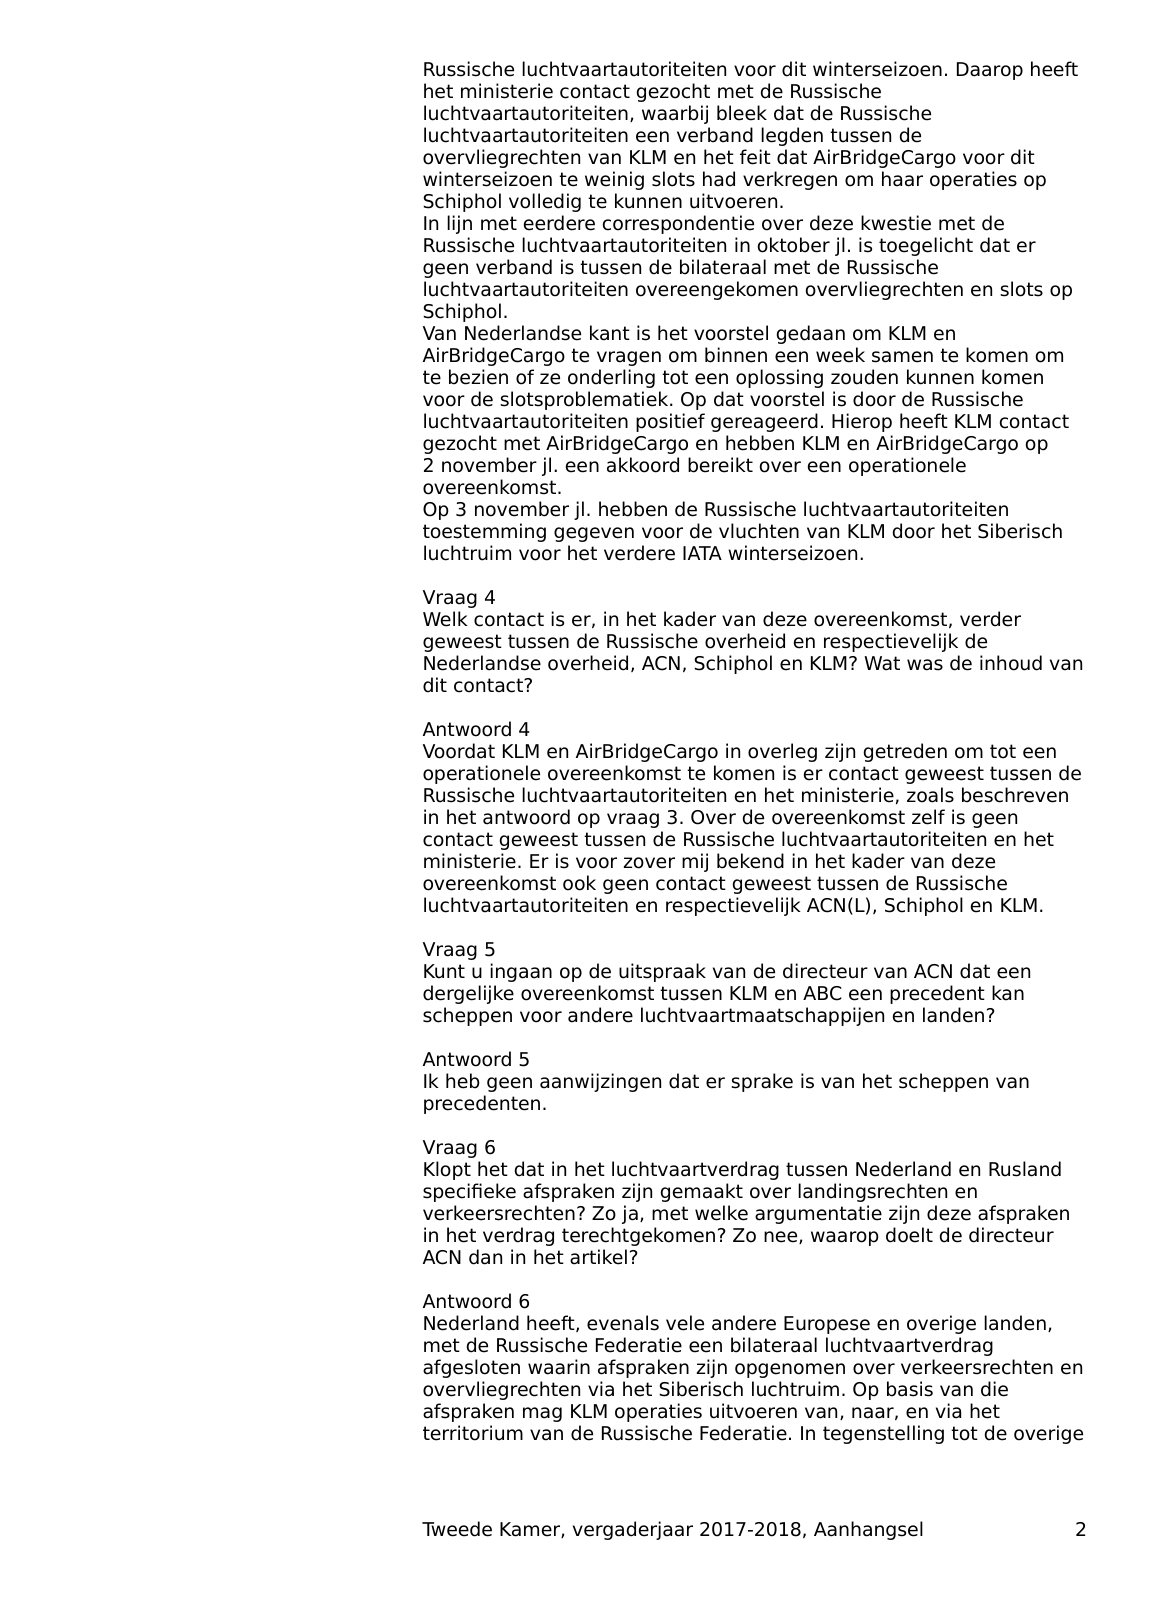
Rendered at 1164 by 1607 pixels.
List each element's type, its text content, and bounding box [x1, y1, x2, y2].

text Vraag 6 [422, 1137, 1087, 1159]
text In lijn met eerdere correspondentie over deze kwestie met de Russische luchtvaartautoriteiten in oktober jl. is toegelicht dat er geen verband is tussen de bilateraal met de Russische luchtvaartautoriteiten overeengekomen overvliegrechten en slots op Schiphol. [422, 213, 1087, 323]
text Russische luchtvaartautoriteiten voor dit winterseizoen. Daarop heeft het ministerie contact gezocht met de Russische luchtvaartautoriteiten, waarbij bleek dat de Russische luchtvaartautoriteiten een verband legden tussen de overvliegrechten van KLM en het feit dat AirBridgeCargo voor dit winterseizoen te weinig slots had verkregen om haar operaties op Schiphol volledig te kunnen uitvoeren. [422, 59, 1087, 213]
text Nederland heeft, evenals vele andere Europese en overige landen, met de Russische Federatie een bilateraal luchtvaartverdrag afgesloten waarin afspraken zijn opgenomen over verkeersrechten en overvliegrechten via het Siberisch luchtruim. Op basis van die afspraken mag KLM operaties uitvoeren van, naar, en via het territorium van de Russische Federatie. In tegenstelling tot de overige [422, 1313, 1087, 1445]
text Antwoord 6 [422, 1291, 1087, 1313]
text Van Nederlandse kant is het voorstel gedaan om KLM en AirBridgeCargo te vragen om binnen een week samen te komen om te bezien of ze onderling tot een oplossing zouden kunnen komen voor de slotsproblematiek. Op dat voorstel is door de Russische luchtvaartautoriteiten positief gereageerd. Hierop heeft KLM contact gezocht met AirBridgeCargo en hebben KLM en AirBridgeCargo op 2 november jl. een akkoord bereikt over een operationele overeenkomst. [422, 323, 1087, 499]
text Kunt u ingaan op de uitspraak van de directeur van ACN dat een dergelijke overeenkomst tussen KLM en ABC een precedent kan scheppen voor andere luchtvaartmaatschappijen en landen? [422, 961, 1087, 1027]
text Ik heb geen aanwijzingen dat er sprake is van het scheppen van precedenten. [422, 1071, 1087, 1115]
text Antwoord 5 [422, 1049, 1087, 1071]
text Vraag 5 [422, 939, 1087, 961]
text Vraag 4 [422, 587, 1087, 609]
text Antwoord 4 [422, 719, 1087, 741]
text Welk contact is er, in het kader van deze overeenkomst, verder geweest tussen de Russische overheid en respectievelijk de Nederlandse overheid, ACN, Schiphol en KLM? Wat was de inhoud van dit contact? [422, 609, 1087, 697]
text Klopt het dat in het luchtvaartverdrag tussen Nederland en Rusland specifieke afspraken zijn gemaakt over landingsrechten en verkeersrechten? Zo ja, met welke argumentatie zijn deze afspraken in het verdrag terechtgekomen? Zo nee, waarop doelt de directeur ACN dan in het artikel? [422, 1159, 1087, 1269]
text Op 3 november jl. hebben de Russische luchtvaartautoriteiten toestemming gegeven voor de vluchten van KLM door het Siberisch luchtruim voor het verdere IATA winterseizoen. [422, 499, 1087, 564]
text Voordat KLM en AirBridgeCargo in overleg zijn getreden om tot een operationele overeenkomst te komen is er contact geweest tussen de Russische luchtvaartautoriteiten en het ministerie, zoals beschreven in het antwoord op vraag 3. Over de overeenkomst zelf is geen contact geweest tussen de Russische luchtvaartautoriteiten en het ministerie. Er is voor zover mij bekend in het kader van deze overeenkomst ook geen contact geweest tussen de Russische luchtvaartautoriteiten en respectievelijk ACN(L), Schiphol en KLM. [422, 741, 1087, 917]
